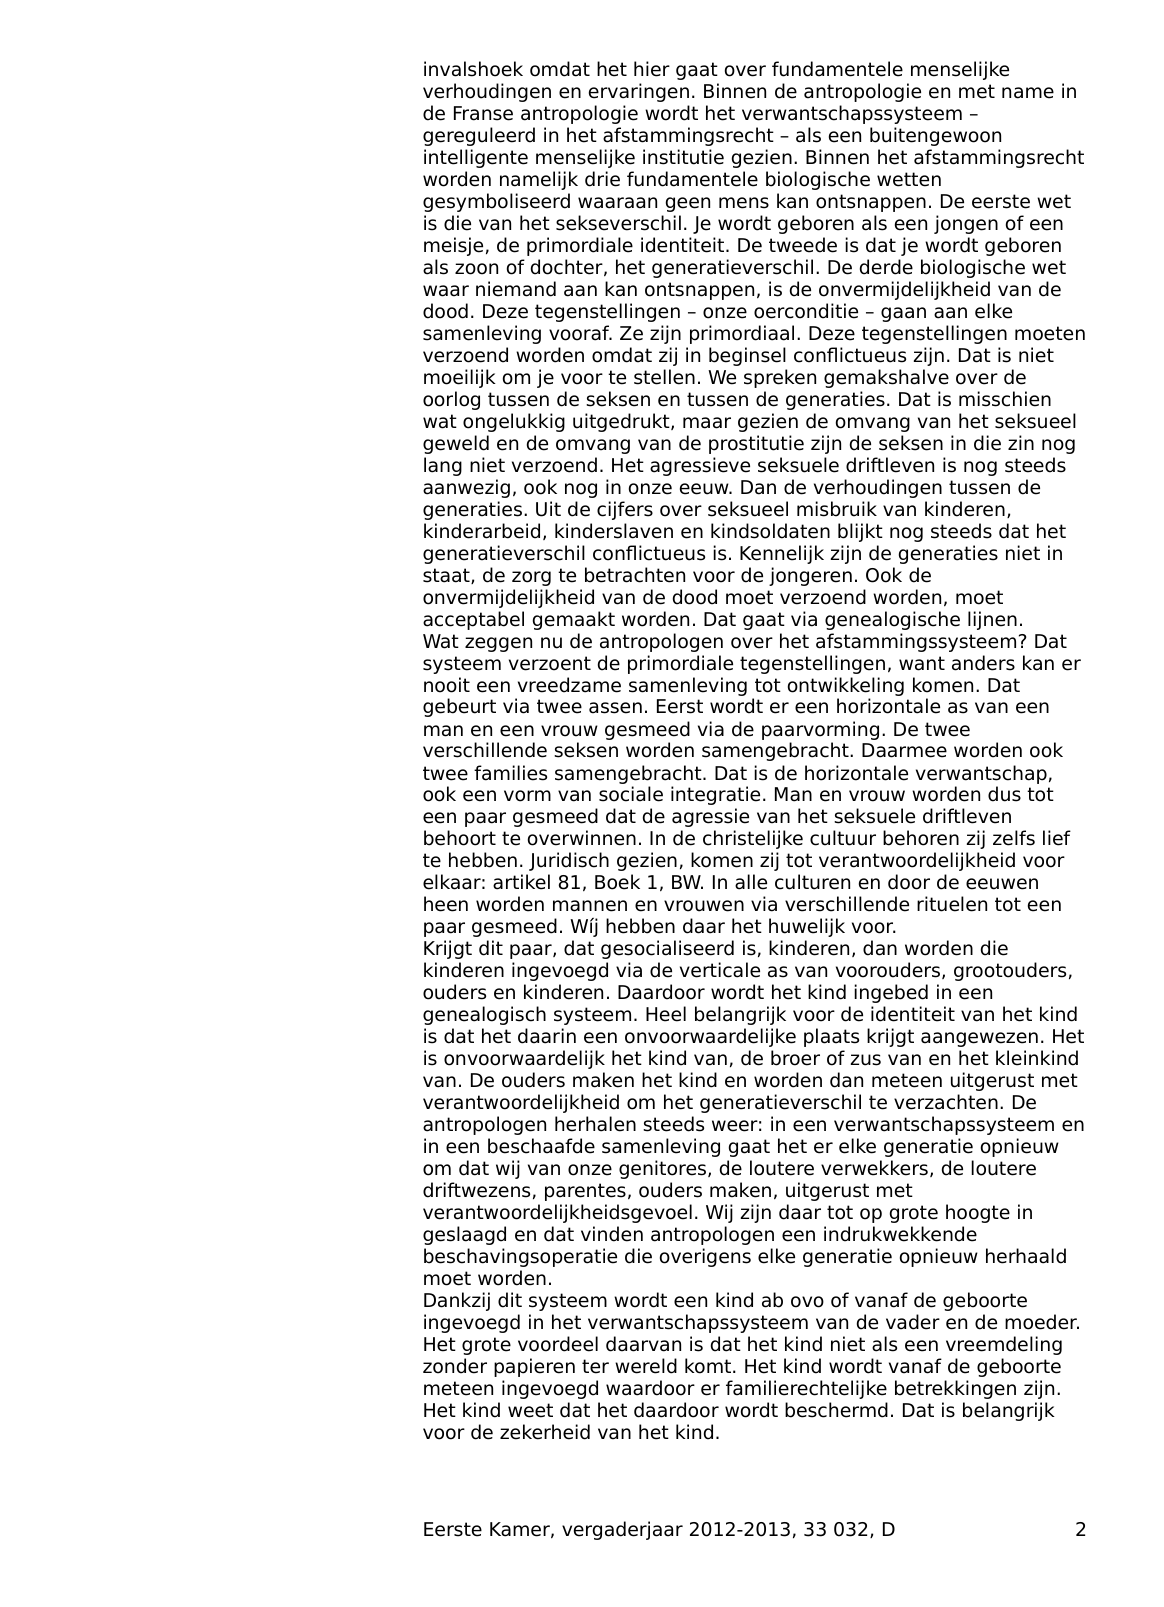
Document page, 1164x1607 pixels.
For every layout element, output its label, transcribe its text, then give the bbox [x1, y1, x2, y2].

text Dankzij dit systeem wordt een kind ab ovo of vanaf de geboorte ingevoegd in het verwantschapssysteem van de vader en de moeder. Het grote voordeel daarvan is dat het kind niet als een vreemdeling zonder papieren ter wereld komt. Het kind wordt vanaf de geboorte meteen ingevoegd waardoor er familierechtelijke betrekkingen zijn. Het kind weet dat het daardoor wordt beschermd. Dat is belangrijk voor de zekerheid van het kind. [422, 1290, 1087, 1444]
text Krijgt dit paar, dat gesocialiseerd is, kinderen, dan worden die kinderen ingevoegd via de verticale as van voorouders, grootouders, ouders en kinderen. Daardoor wordt het kind ingebed in een genealogisch systeem. Heel belangrijk voor de identiteit van het kind is dat het daarin een onvoorwaardelijke plaats krijgt aangewezen. Het is onvoorwaardelijk het kind van, de broer of zus van en het kleinkind van. De ouders maken het kind en worden dan meteen uitgerust met verantwoordelijkheid om het generatieverschil te verzachten. De antropologen herhalen steeds weer: in een verwantschapssysteem en in een beschaafde samenleving gaat het er elke generatie opnieuw om dat wij van onze genitores, de loutere verwekkers, de loutere driftwezens, parentes, ouders maken, uitgerust met verantwoordelijkheidsgevoel. Wij zijn daar tot op grote hoogte in geslaagd en dat vinden antropologen een indrukwekkende beschavingsoperatie die overigens elke generatie opnieuw herhaald moet worden. [422, 938, 1087, 1290]
text Wat zeggen nu de antropologen over het afstammingssysteem? Dat systeem verzoent de primordiale tegenstellingen, want anders kan er nooit een vreedzame samenleving tot ontwikkeling komen. Dat gebeurt via twee assen. Eerst wordt er een horizontale as van een man en een vrouw gesmeed via de paarvorming. De twee verschillende seksen worden samengebracht. Daarmee worden ook twee families samengebracht. Dat is de horizontale verwantschap, ook een vorm van sociale integratie. Man en vrouw worden dus tot een paar gesmeed dat de agressie van het seksuele driftleven behoort te overwinnen. In de christelijke cultuur behoren zij zelfs lief te hebben. Juridisch gezien, komen zij tot verantwoordelijkheid voor elkaar: artikel 81, Boek 1, BW. In alle culturen en door de eeuwen heen worden mannen en vrouwen via verschillende rituelen tot een paar gesmeed. Wíj hebben daar het huwelijk voor. [422, 631, 1087, 938]
text invalshoek omdat het hier gaat over fundamentele menselijke verhoudingen en ervaringen. Binnen de antropologie en met name in de Franse antropologie wordt het verwantschapssysteem – gereguleerd in het afstammingsrecht – als een buitengewoon intelligente menselijke institutie gezien. Binnen het afstammingsrecht worden namelijk drie fundamentele biologische wetten gesymboliseerd waaraan geen mens kan ontsnappen. De eerste wet is die van het sekseverschil. Je wordt geboren als een jongen of een meisje, de primordiale identiteit. De tweede is dat je wordt geboren als zoon of dochter, het generatieverschil. De derde biologische wet waar niemand aan kan ontsnappen, is de onvermijdelijkheid van de dood. Deze tegenstellingen – onze oerconditie – gaan aan elke samenleving vooraf. Ze zijn primordiaal. Deze tegenstellingen moeten verzoend worden omdat zij in beginsel conflictueus zijn. Dat is niet moeilijk om je voor te stellen. We spreken gemakshalve over de oorlog tussen de seksen en tussen de generaties. Dat is misschien wat ongelukkig uitgedrukt, maar gezien de omvang van het seksueel geweld en de omvang van de prostitutie zijn de seksen in die zin nog lang niet verzoend. Het agressieve seksuele driftleven is nog steeds aanwezig, ook nog in onze eeuw. Dan de verhoudingen tussen de generaties. Uit de cijfers over seksueel misbruik van kinderen, kinderarbeid, kinderslaven en kindsoldaten blijkt nog steeds dat het generatieverschil conflictueus is. Kennelijk zijn de generaties niet in staat, de zorg te betrachten voor de jongeren. Ook de onvermijdelijkheid van de dood moet verzoend worden, moet acceptabel gemaakt worden. Dat gaat via genealogische lijnen. [422, 59, 1087, 631]
